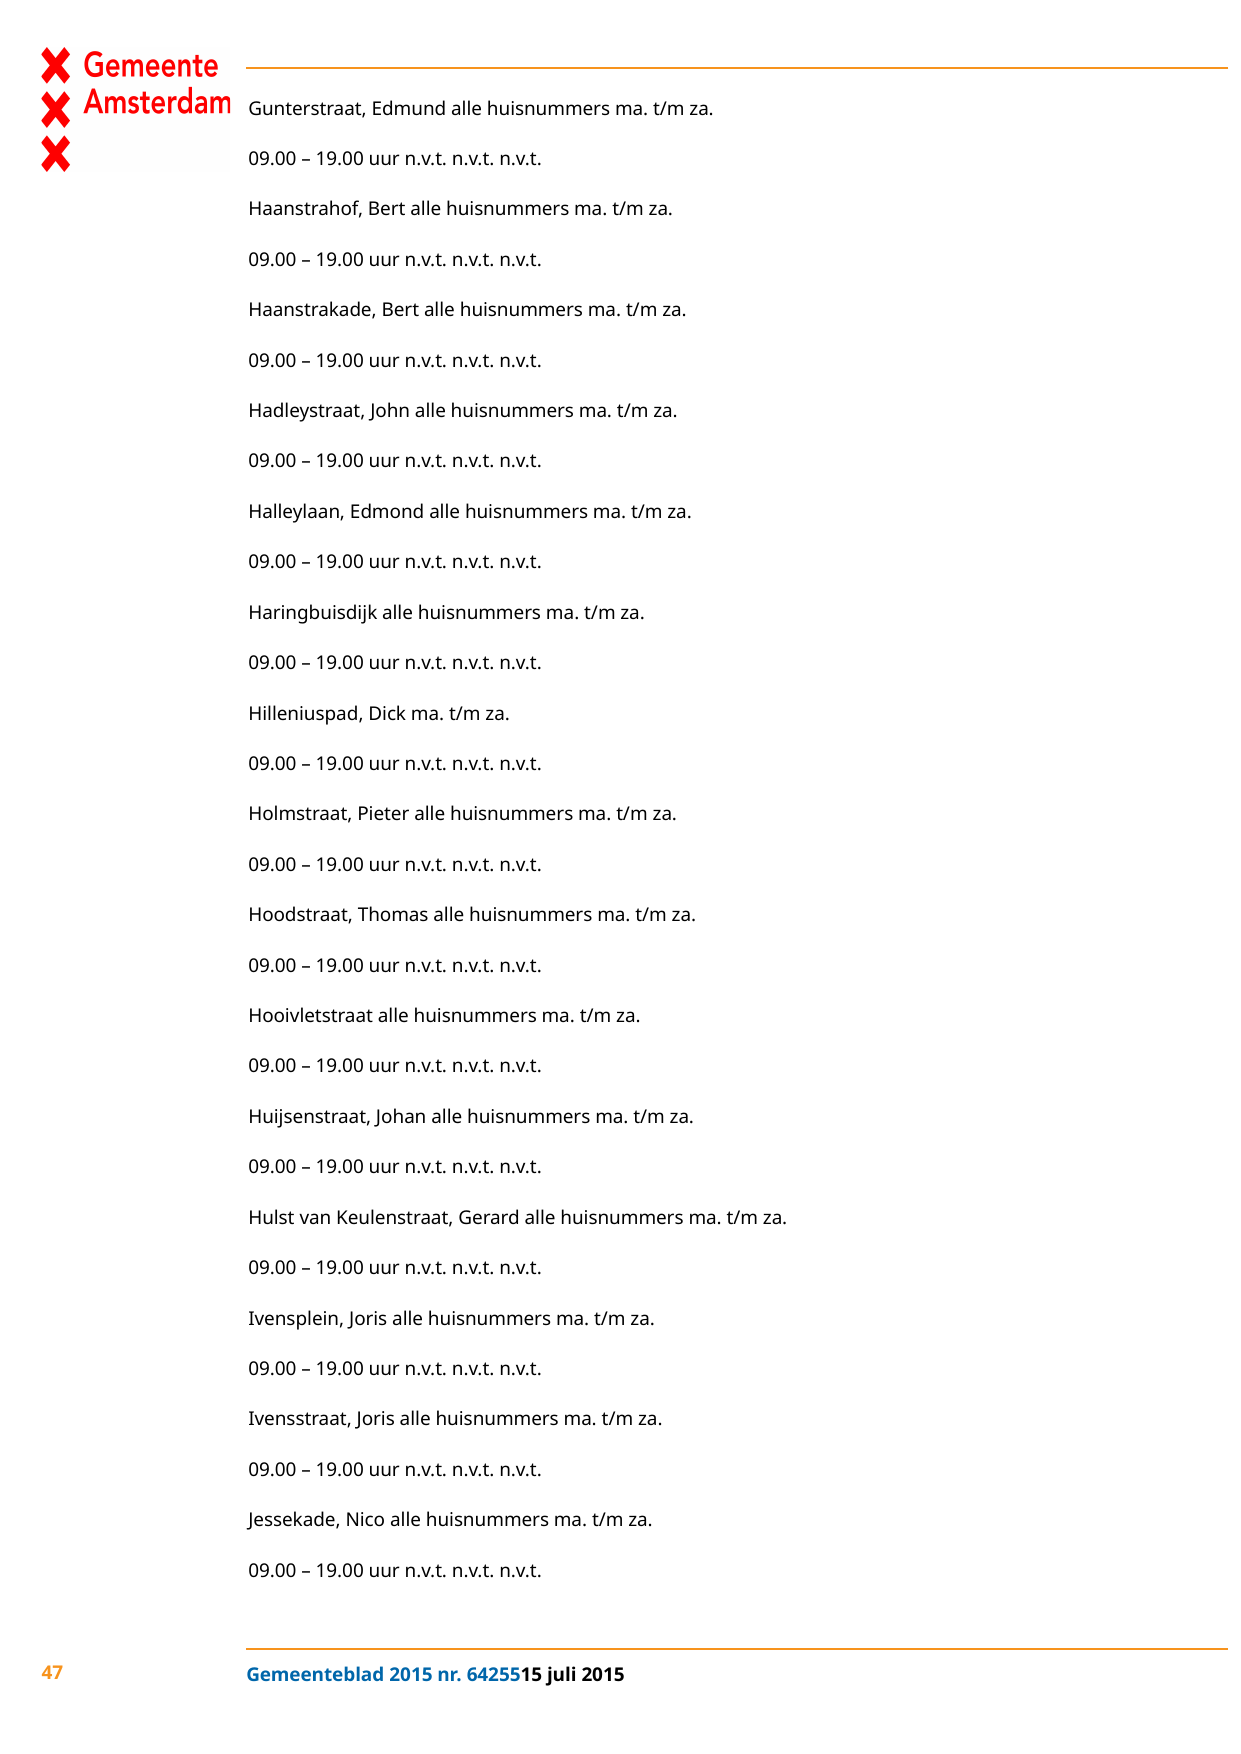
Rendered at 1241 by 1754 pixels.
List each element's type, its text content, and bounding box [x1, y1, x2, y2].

text 09.00 – 19.00 uur n.v.t. n.v.t. n.v.t. [248, 1456, 1152, 1482]
text Jessekade, Nico alle huisnummers ma. t/m za. [248, 1506, 1152, 1532]
text Haanstrakade, Bert alle huisnummers ma. t/m za. [248, 296, 1152, 322]
text Gunterstraat, Edmund alle huisnummers ma. t/m za. [248, 95, 1152, 121]
text Holmstraat, Pieter alle huisnummers ma. t/m za. [248, 801, 1152, 826]
text 09.00 – 19.00 uur n.v.t. n.v.t. n.v.t. [248, 851, 1152, 877]
text Hooivletstraat alle huisnummers ma. t/m za. [248, 1002, 1152, 1028]
text Hadleystraat, John alle huisnummers ma. t/m za. [248, 397, 1152, 423]
text 09.00 – 19.00 uur n.v.t. n.v.t. n.v.t. [248, 1355, 1152, 1381]
text Ivensstraat, Joris alle huisnummers ma. t/m za. [248, 1406, 1152, 1431]
text Ivensplein, Joris alle huisnummers ma. t/m za. [248, 1305, 1152, 1331]
text Hulst van Keulenstraat, Gerard alle huisnummers ma. t/m za. [248, 1204, 1152, 1230]
text Hoodstraat, Thomas alle huisnummers ma. t/m za. [248, 901, 1152, 927]
picture [41, 47, 231, 172]
text 09.00 – 19.00 uur n.v.t. n.v.t. n.v.t. [248, 347, 1152, 373]
text 09.00 – 19.00 uur n.v.t. n.v.t. n.v.t. [248, 145, 1152, 171]
text 09.00 – 19.00 uur n.v.t. n.v.t. n.v.t. [248, 246, 1152, 272]
text 09.00 – 19.00 uur n.v.t. n.v.t. n.v.t. [248, 750, 1152, 776]
text 09.00 – 19.00 uur n.v.t. n.v.t. n.v.t. [248, 1153, 1152, 1179]
text 09.00 – 19.00 uur n.v.t. n.v.t. n.v.t. [248, 649, 1152, 675]
text 09.00 – 19.00 uur n.v.t. n.v.t. n.v.t. [248, 952, 1152, 978]
text Hilleniuspad, Dick ma. t/m za. [248, 700, 1152, 726]
text 09.00 – 19.00 uur n.v.t. n.v.t. n.v.t. [248, 1557, 1152, 1583]
text Huijsenstraat, Johan alle huisnummers ma. t/m za. [248, 1103, 1152, 1129]
text Haanstrahof, Bert alle huisnummers ma. t/m za. [248, 196, 1152, 221]
text Haringbuisdijk alle huisnummers ma. t/m za. [248, 599, 1152, 625]
text 09.00 – 19.00 uur n.v.t. n.v.t. n.v.t. [248, 548, 1152, 574]
text Halleylaan, Edmond alle huisnummers ma. t/m za. [248, 498, 1152, 524]
text 09.00 – 19.00 uur n.v.t. n.v.t. n.v.t. [248, 1053, 1152, 1078]
text 09.00 – 19.00 uur n.v.t. n.v.t. n.v.t. [248, 448, 1152, 473]
text 09.00 – 19.00 uur n.v.t. n.v.t. n.v.t. [248, 1254, 1152, 1280]
